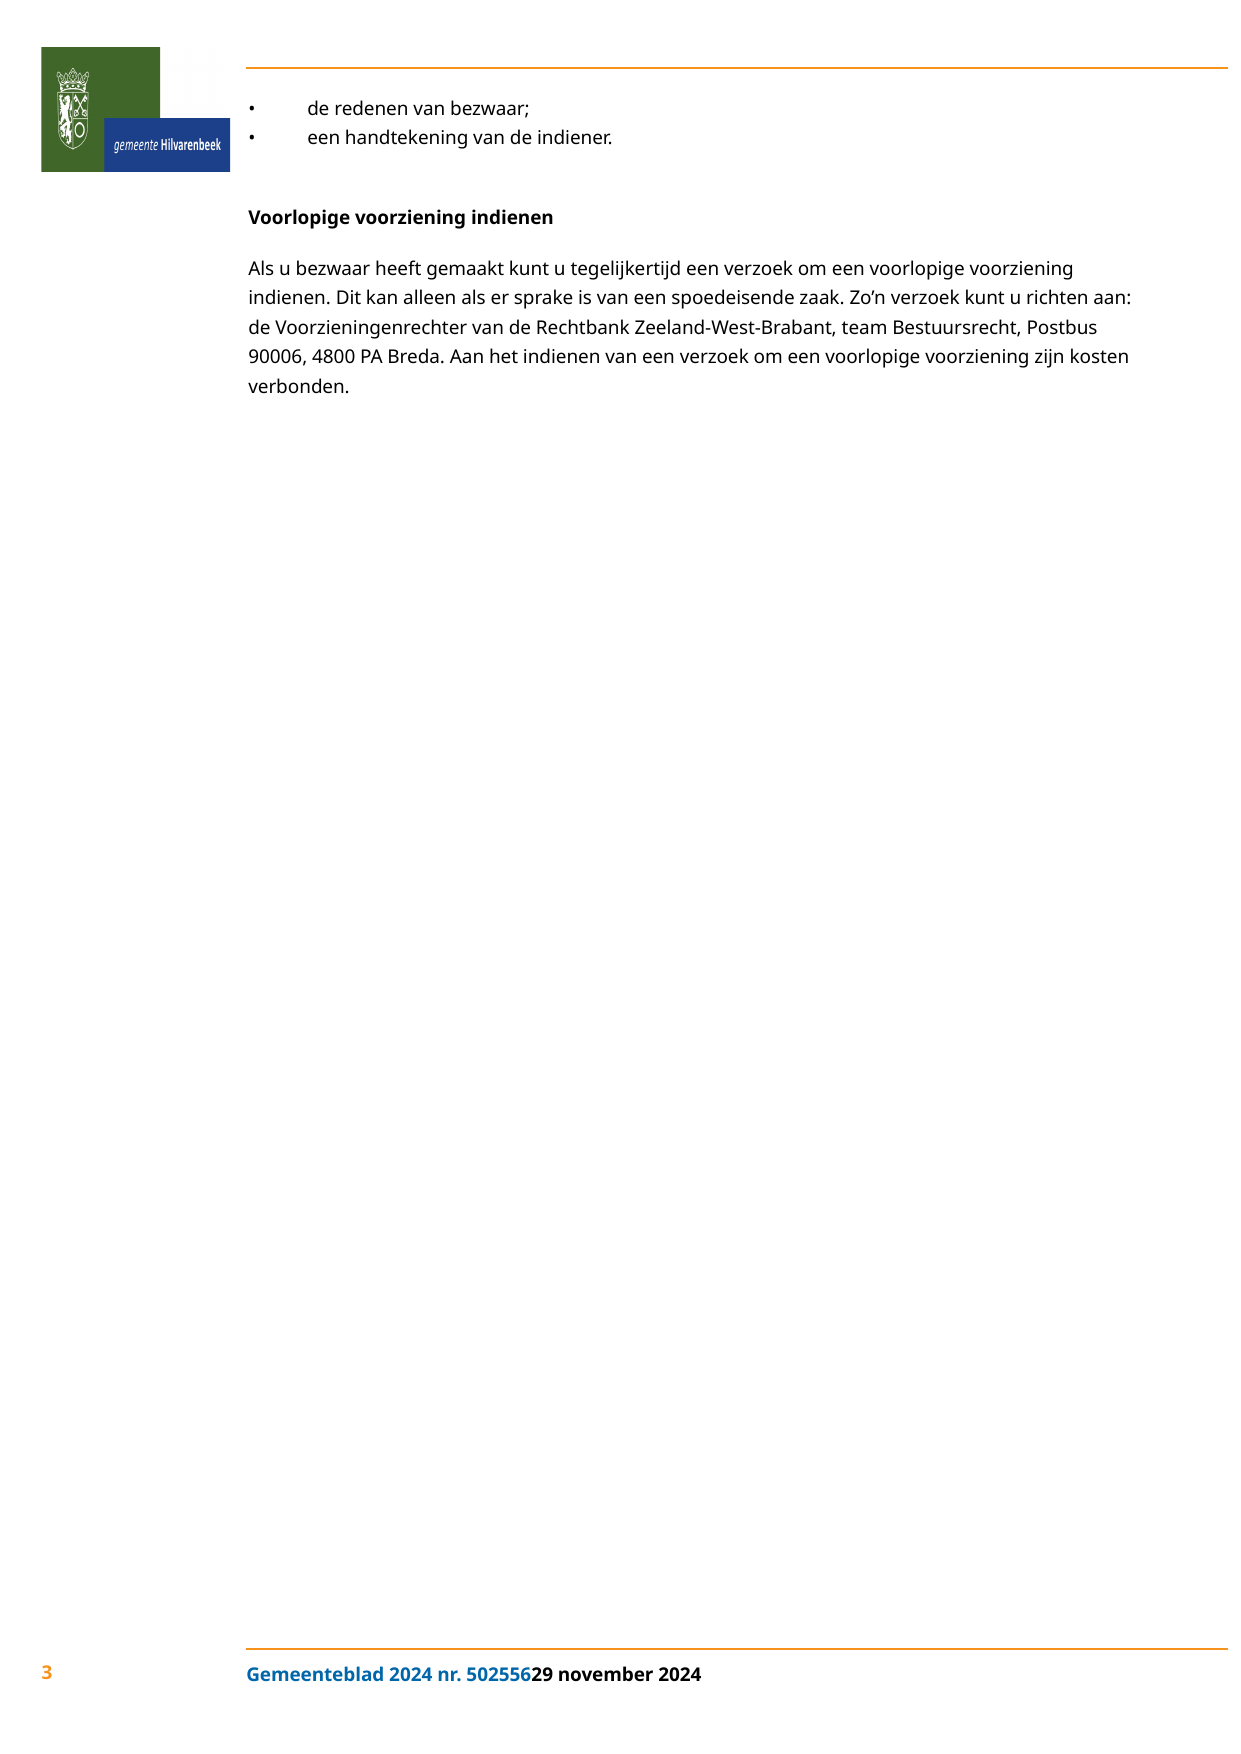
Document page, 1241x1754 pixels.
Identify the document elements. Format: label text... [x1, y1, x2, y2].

list de redenen van bezwaar; [248, 95, 1152, 121]
text Voorlopige voorziening indienen [248, 204, 1152, 230]
picture [41, 47, 231, 172]
list een handtekening van de indiener. [248, 124, 1152, 150]
text Als u bezwaar heeft gemaakt kunt u tegelijkertijd een verzoek om een voorlopige voorziening indienen. Dit kan alleen als er sprake is van een spoedeisende zaak. Zo’n verzoek kunt u richten aan: de Voorzieningenrechter van de Rechtbank Zeeland-West-Brabant, team Bestuursrecht, Postbus 90006, 4800 PA Breda. Aan het indienen van een verzoek om een voorlopige voorziening zijn kosten verbonden. [248, 255, 1152, 399]
